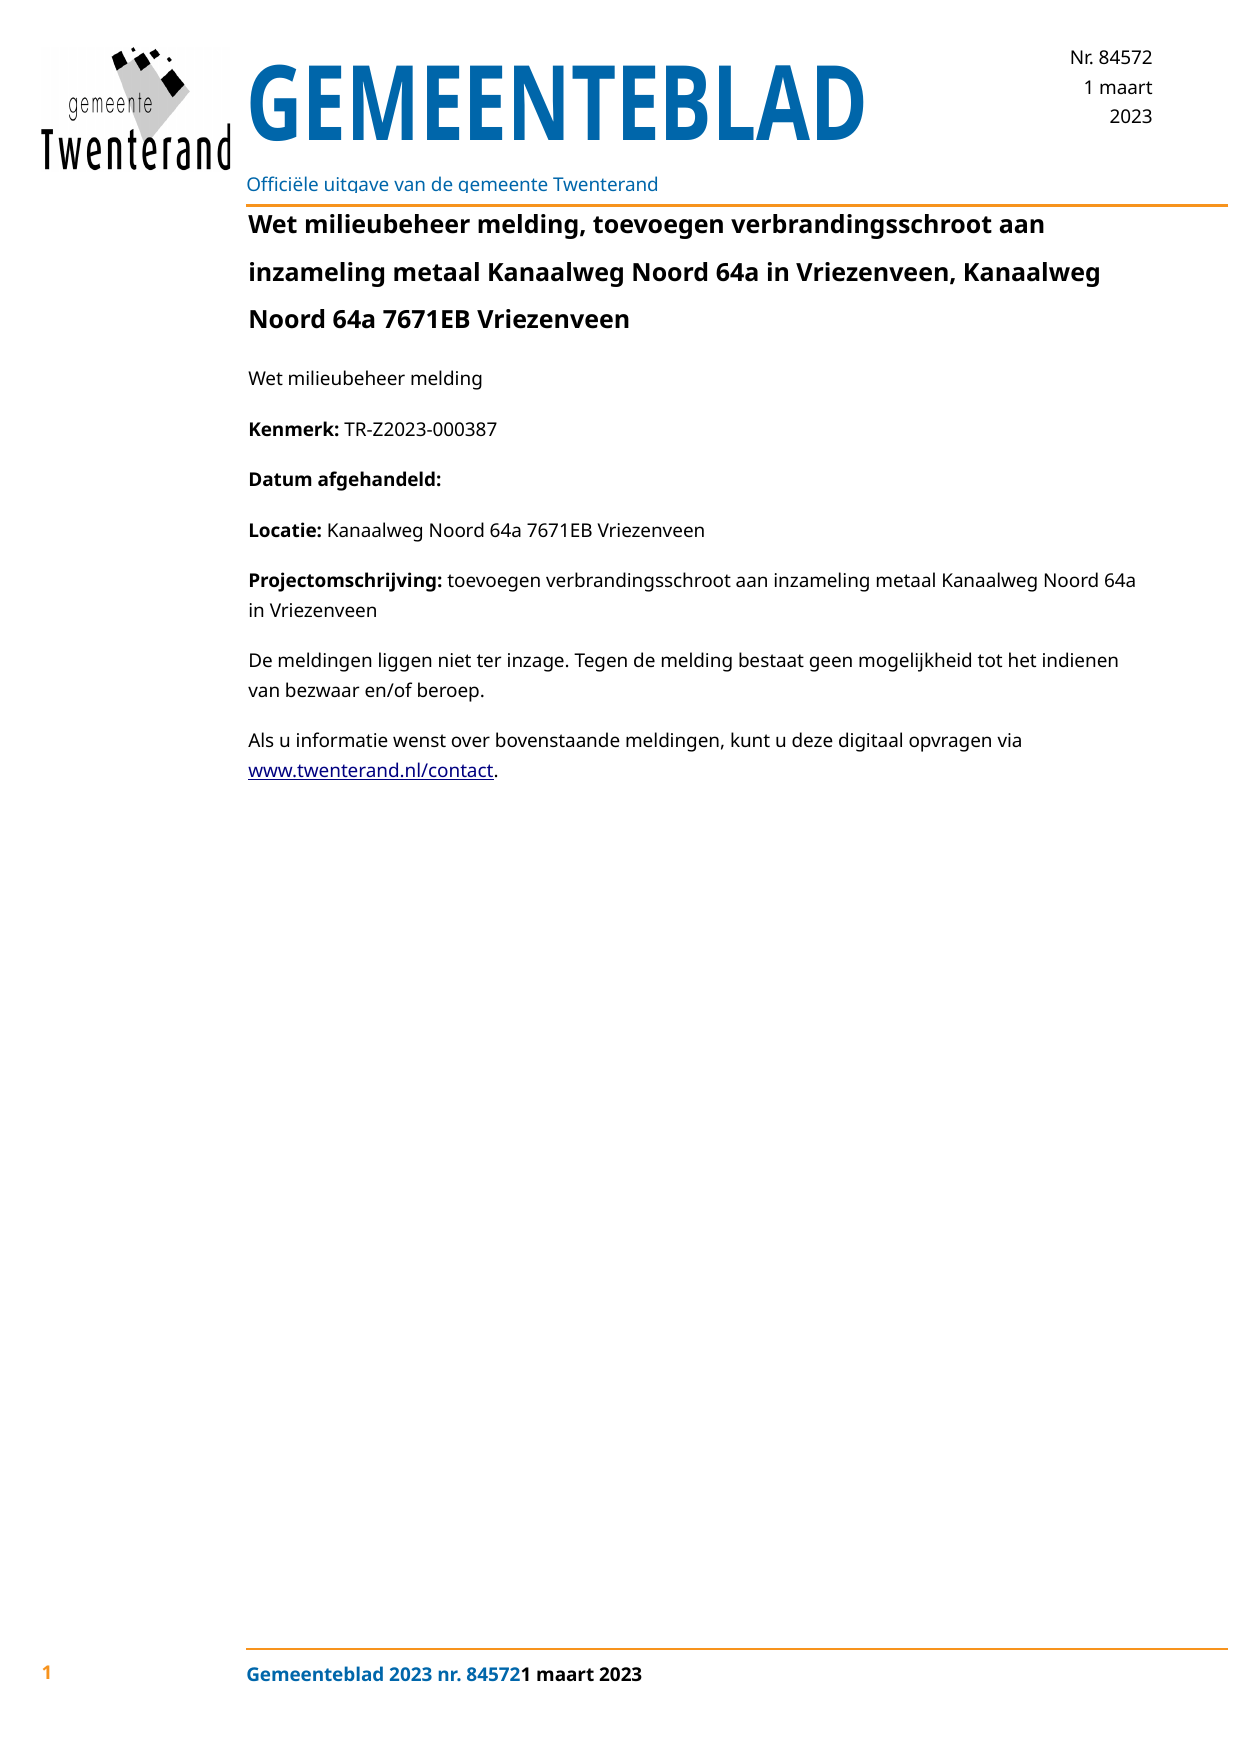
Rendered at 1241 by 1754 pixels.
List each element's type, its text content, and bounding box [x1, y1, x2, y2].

text De meldingen liggen niet ter inzage. Tegen de melding bestaat geen mogelijkheid tot het indienen van bezwaar en/of beroep. [248, 647, 1152, 702]
text Datum afgehandeld: [248, 466, 1152, 492]
text Wet milieubeheer melding [248, 366, 1152, 391]
text Locatie: Kanaalweg Noord 64a 7671EB Vriezenveen [248, 517, 1152, 542]
text Als u informatie wenst over bovenstaande meldingen, kunt u deze digitaal opvragen via www.twenterand.nl/contact. [248, 727, 1152, 782]
text Projectomschrijving: toevoegen verbrandingsschroot aan inzameling metaal Kanaalweg Noord 64a in Vriezenveen [248, 567, 1152, 622]
text Kenmerk: TR-Z2023-000387 [248, 416, 1152, 442]
text Wet milieubeheer melding, toevoegen verbrandingsschroot aan inzameling metaal Kanaalweg Noord 64a in Vriezenveen, Kanaalweg Noord 64a 7671EB Vriezenveen [248, 207, 1152, 336]
picture [41, 47, 231, 172]
